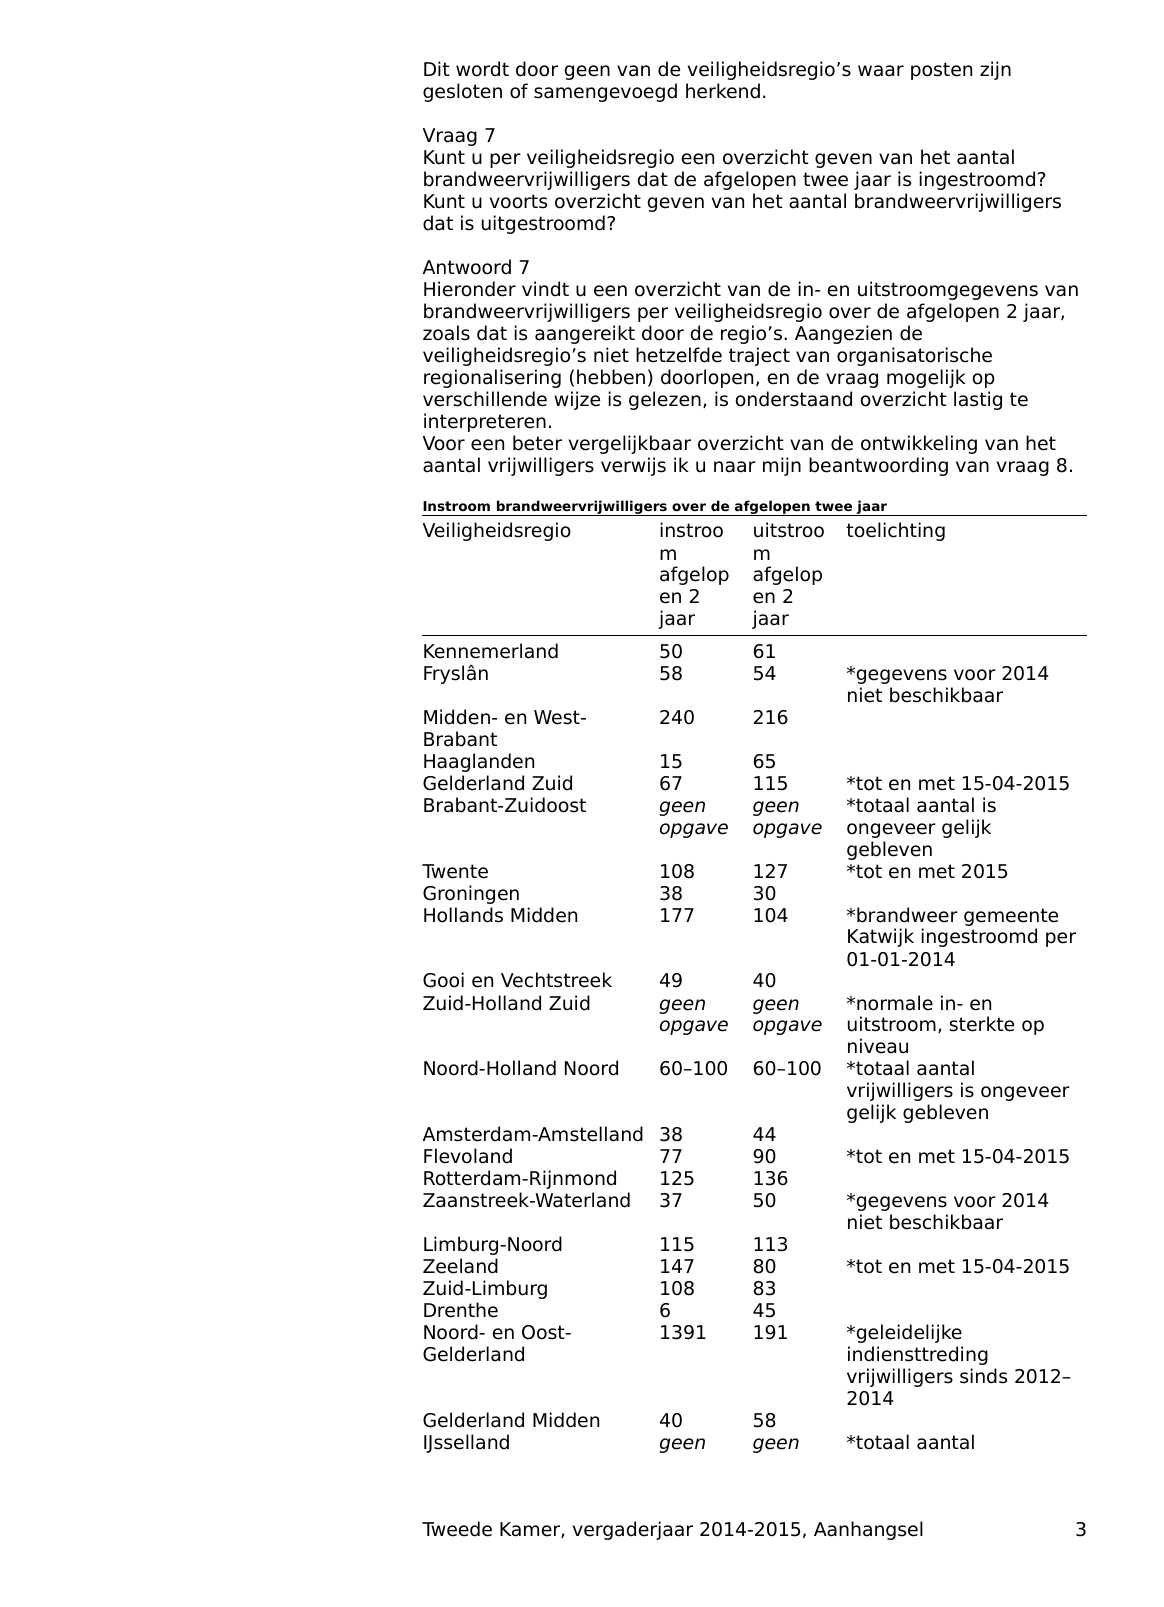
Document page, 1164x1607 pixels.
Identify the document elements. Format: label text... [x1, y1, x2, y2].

table_cell Limburg-Noord [422, 1234, 653, 1256]
table_cell [840, 1410, 1087, 1432]
table_cell 147 [653, 1256, 747, 1278]
table_cell [840, 636, 1087, 663]
table_cell 216 [747, 707, 840, 751]
table_cell Zeeland [422, 1256, 653, 1278]
table_cell Gelderland Zuid [422, 773, 653, 794]
text Vraag 7 [422, 125, 1087, 147]
table_cell 45 [747, 1300, 840, 1322]
table_cell 191 [747, 1322, 840, 1410]
table_cell geen opgave [747, 795, 840, 861]
table_cell [840, 1124, 1087, 1146]
table_cell 38 [653, 883, 747, 904]
table_cell Gooi en Vechtstreek [422, 970, 653, 992]
text Antwoord 7 [422, 257, 1087, 279]
table_cell Midden- en West-Brabant [422, 707, 653, 751]
table_cell 125 [653, 1168, 747, 1190]
table_cell Twente [422, 861, 653, 882]
table_cell 240 [653, 707, 747, 751]
table_cell 54 [747, 663, 840, 707]
table_cell 50 [747, 1190, 840, 1234]
table_cell [840, 1234, 1087, 1256]
table_cell 58 [653, 663, 747, 707]
table_cell Fryslân [422, 663, 653, 707]
table_cell 108 [653, 1278, 747, 1300]
table_cell Groningen [422, 883, 653, 904]
table_cell geen opgave [747, 993, 840, 1058]
table_cell Noord-Holland Noord [422, 1058, 653, 1124]
table_cell *tot en met 15-04-2015 [840, 1146, 1087, 1168]
table_cell Noord- en Oost-Gelderland [422, 1322, 653, 1410]
table_cell 15 [653, 751, 747, 773]
table_cell 60–100 [747, 1058, 840, 1124]
table_cell 49 [653, 970, 747, 992]
table_cell toelichting [840, 516, 1087, 635]
table_cell geen [653, 1432, 747, 1454]
table_cell Brabant-Zuidoost [422, 795, 653, 861]
table_cell geen opgave [653, 993, 747, 1058]
table_cell Kennemerland [422, 636, 653, 663]
table_cell [840, 751, 1087, 773]
table_cell 115 [747, 773, 840, 794]
table_cell Rotterdam-Rijnmond [422, 1168, 653, 1190]
table_cell 44 [747, 1124, 840, 1146]
table_cell Zuid-Holland Zuid [422, 993, 653, 1058]
table_cell *tot en met 15-04-2015 [840, 773, 1087, 794]
table_cell *tot en met 15-04-2015 [840, 1256, 1087, 1278]
table_cell [840, 970, 1087, 992]
table_cell uitstroom afgelopen 2 jaar [747, 516, 840, 635]
table_cell Haaglanden [422, 751, 653, 773]
table_cell *totaal aantal [840, 1432, 1087, 1454]
table_cell 113 [747, 1234, 840, 1256]
table_cell 1391 [653, 1322, 747, 1410]
text Kunt u per veiligheidsregio een overzicht geven van het aantal brandweervrijwilligers dat de afgelopen twee jaar is ingestroomd? Kunt u voorts overzicht geven van het aantal brandweervrijwilligers dat is uitgestroomd? [422, 147, 1087, 235]
table_cell *totaal aantal vrijwilligers is ongeveer gelijk gebleven [840, 1058, 1087, 1124]
table_cell Veiligheidsregio [422, 516, 653, 635]
table_cell *brandweer gemeente Katwijk ingestroomd per 01-01-2014 [840, 905, 1087, 970]
text Hieronder vindt u een overzicht van de in- en uitstroomgegevens van brandweervrijwilligers per veiligheidsregio over de afgelopen 2 jaar, zoals dat is aangereikt door de regio’s. Aangezien de veiligheidsregio’s niet hetzelfde traject van organisatorische regionalisering (hebben) doorlopen, en de vraag mogelijk op verschillende wijze is gelezen, is onderstaand overzicht lastig te interpreteren. [422, 279, 1087, 433]
table_cell Hollands Midden [422, 905, 653, 970]
table_cell 177 [653, 905, 747, 970]
table_cell 77 [653, 1146, 747, 1168]
table_cell 136 [747, 1168, 840, 1190]
table_cell 115 [653, 1234, 747, 1256]
text Dit wordt door geen van de veiligheidsregio’s waar posten zijn gesloten of samengevoegd herkend. [422, 59, 1087, 103]
table_cell Amsterdam-Amstelland [422, 1124, 653, 1146]
table_cell 67 [653, 773, 747, 794]
table_cell 50 [653, 636, 747, 663]
table_cell Zuid-Limburg [422, 1278, 653, 1300]
table_cell instroom afgelopen 2 jaar [653, 516, 747, 635]
table_cell 127 [747, 861, 840, 882]
table_cell 38 [653, 1124, 747, 1146]
table_cell IJsselland [422, 1432, 653, 1454]
table_cell 40 [653, 1410, 747, 1432]
table_cell [840, 1278, 1087, 1300]
table_cell Drenthe [422, 1300, 653, 1322]
table_cell Zaanstreek-Waterland [422, 1190, 653, 1234]
table_cell 80 [747, 1256, 840, 1278]
table_cell 83 [747, 1278, 840, 1300]
table_cell *gegevens voor 2014 niet beschikbaar [840, 1190, 1087, 1234]
table_cell [840, 1168, 1087, 1190]
table_cell geen opgave [653, 795, 747, 861]
table_header Instroom brandweervrijwilligers over de afgelopen twee jaar [422, 499, 1087, 515]
table_cell 90 [747, 1146, 840, 1168]
table_cell 6 [653, 1300, 747, 1322]
table_cell Gelderland Midden [422, 1410, 653, 1432]
table_cell [840, 883, 1087, 904]
table_cell Flevoland [422, 1146, 653, 1168]
table_cell 104 [747, 905, 840, 970]
table_cell 40 [747, 970, 840, 992]
table_cell 61 [747, 636, 840, 663]
table_cell *tot en met 2015 [840, 861, 1087, 882]
table_cell 60–100 [653, 1058, 747, 1124]
table_cell 37 [653, 1190, 747, 1234]
table_cell 58 [747, 1410, 840, 1432]
text Voor een beter vergelijkbaar overzicht van de ontwikkeling van het aantal vrijwilligers verwijs ik u naar mijn beantwoording van vraag 8. [422, 433, 1087, 477]
table_cell *totaal aantal is ongeveer gelijk gebleven [840, 795, 1087, 861]
table_cell 108 [653, 861, 747, 882]
table_cell *gegevens voor 2014 niet beschikbaar [840, 663, 1087, 707]
table_cell 65 [747, 751, 840, 773]
table_cell geen [747, 1432, 840, 1454]
table_cell [840, 707, 1087, 751]
table_cell *normale in- en uitstroom, sterkte op niveau [840, 993, 1087, 1058]
table_cell *geleidelijke indiensttreding vrijwilligers sinds 2012–2014 [840, 1322, 1087, 1410]
table_cell 30 [747, 883, 840, 904]
table_cell [840, 1300, 1087, 1322]
